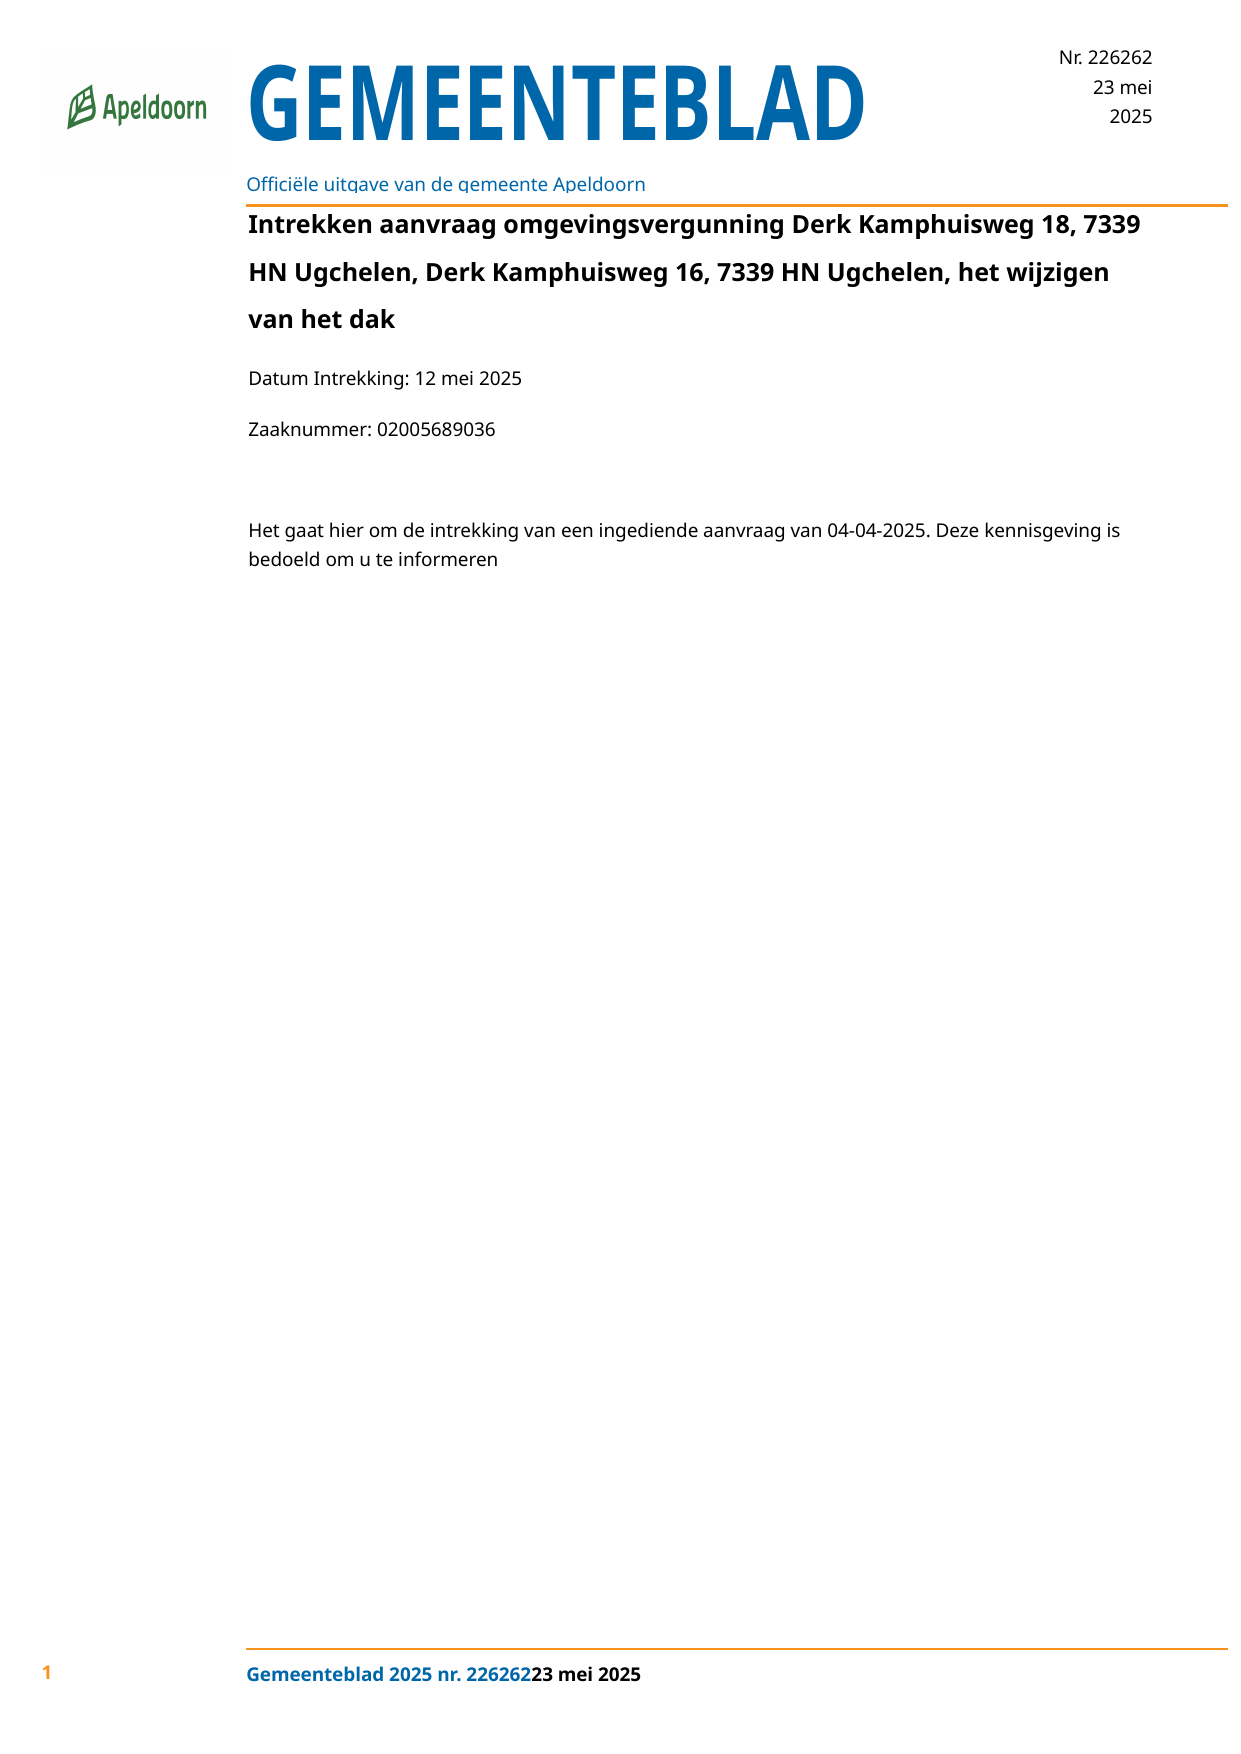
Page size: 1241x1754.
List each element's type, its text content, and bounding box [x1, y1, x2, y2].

text Intrekken aanvraag omgevingsvergunning Derk Kamphuisweg 18, 7339 HN Ugchelen, Derk Kamphuisweg 16, 7339 HN Ugchelen, het wijzigen van het dak [248, 207, 1152, 336]
picture [41, 47, 231, 172]
text Het gaat hier om de intrekking van een ingediende aanvraag van 04-04-2025. Deze kennisgeving is bedoeld om u te informeren [248, 517, 1152, 572]
text Datum Intrekking: 12 mei 2025 [248, 366, 1152, 391]
text Zaaknummer: 02005689036 [248, 416, 1152, 442]
